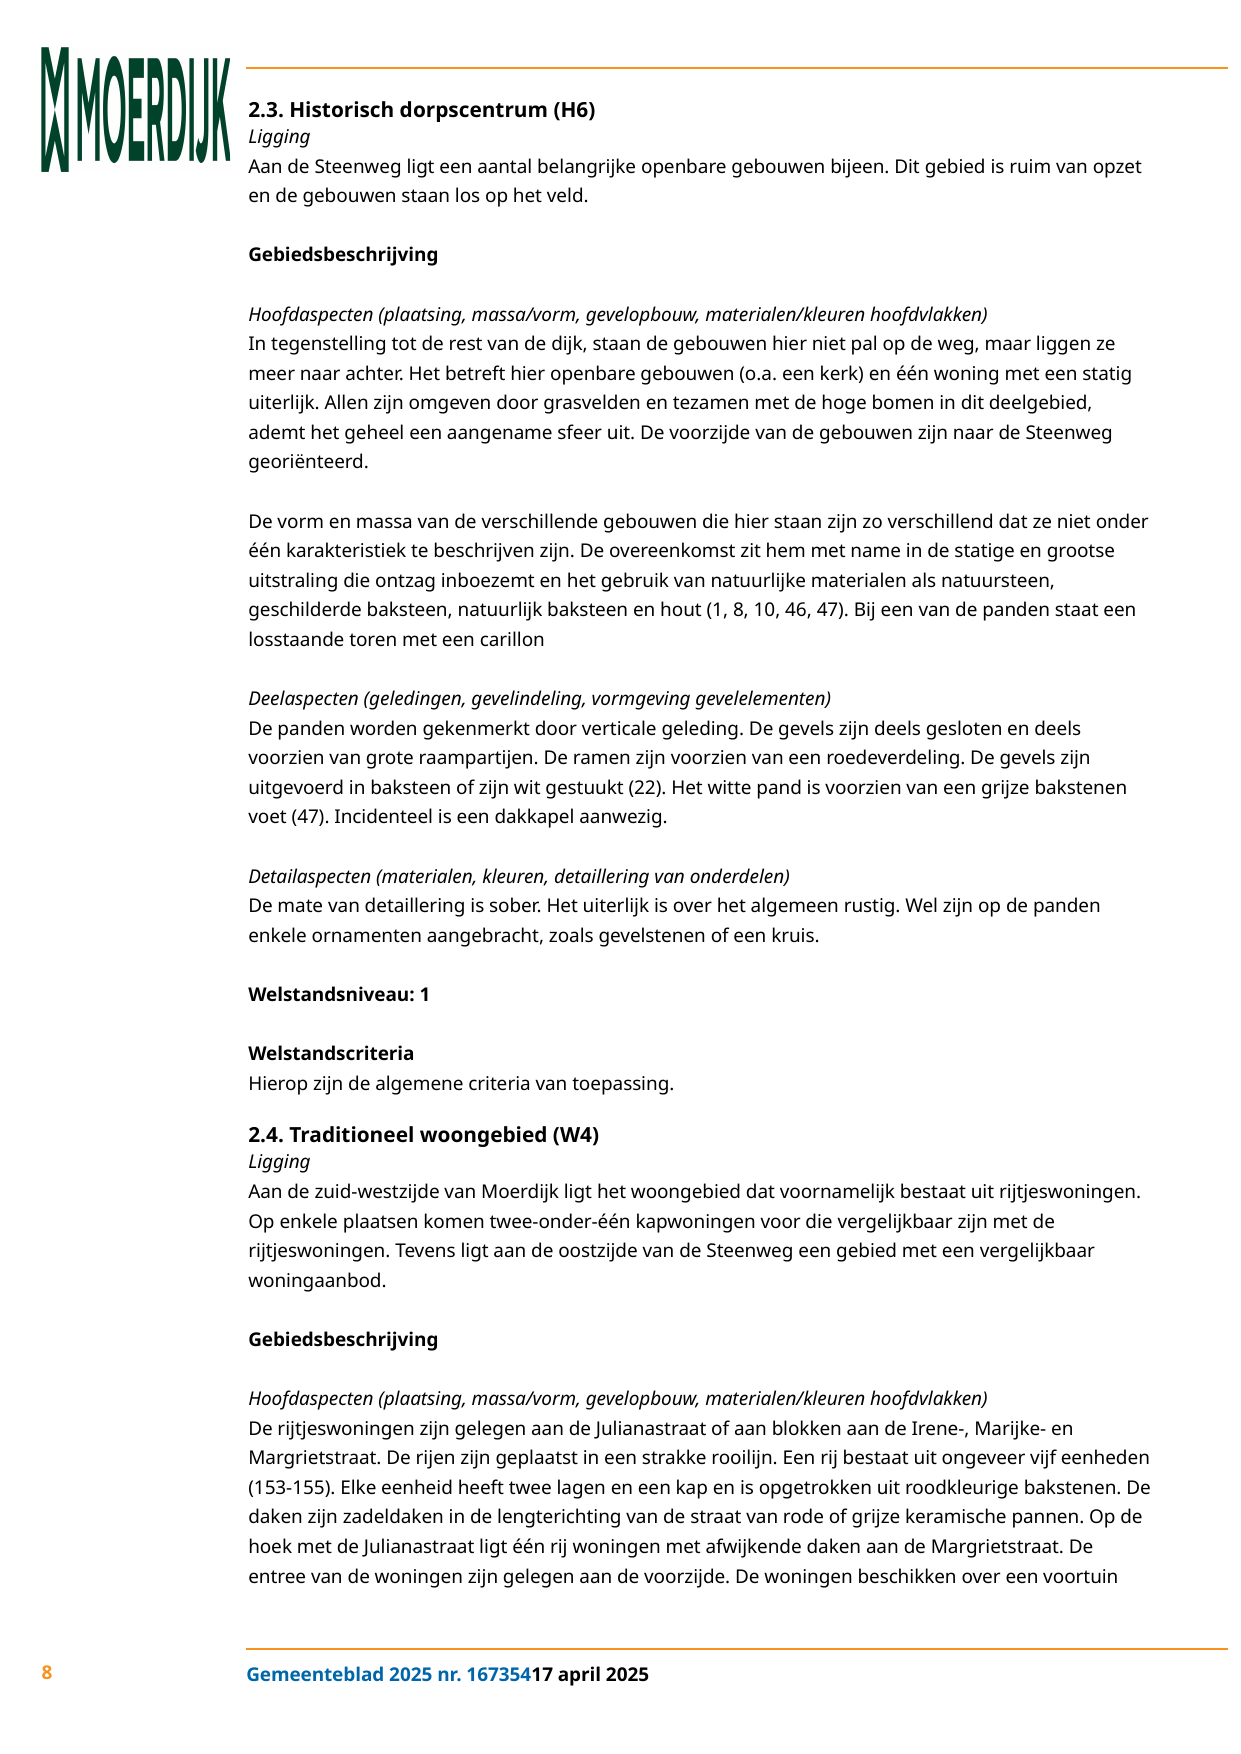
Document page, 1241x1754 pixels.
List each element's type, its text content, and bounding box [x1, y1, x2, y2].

text Hoofdaspecten (plaatsing, massa/vorm, gevelopbouw, materialen/kleuren hoofdvlakken) [248, 301, 1152, 326]
picture [41, 47, 231, 172]
text Hoofdaspecten (plaatsing, massa/vorm, gevelopbouw, materialen/kleuren hoofdvlakken) [248, 1385, 1152, 1411]
text 2.4. Traditioneel woongebied (W4) [248, 1120, 1152, 1149]
text Welstandscriteria [248, 1040, 1152, 1066]
text Deelaspecten (geledingen, gevelindeling, vormgeving gevelelementen) [248, 685, 1152, 711]
text Gebiedsbeschrijving [248, 1326, 1152, 1352]
text Welstandsniveau: 1 [248, 981, 1152, 1007]
text Aan de Steenweg ligt een aantal belangrijke openbare gebouwen bijeen. Dit gebied is ruim van opzet en de gebouwen staan los op het veld. [248, 153, 1152, 208]
text Gebiedsbeschrijving [248, 242, 1152, 267]
text In tegenstelling tot de rest van de dijk, staan de gebouwen hier niet pal op de weg, maar liggen ze meer naar achter. Het betreft hier openbare gebouwen (o.a. een kerk) en één woning met een statig uiterlijk. Allen zijn omgeven door grasvelden en tezamen met de hoge bomen in dit deelgebied, ademt het geheel een aangename sfeer uit. De voorzijde van de gebouwen zijn naar de Steenweg georiënteerd. [248, 330, 1152, 474]
text De rijtjeswoningen zijn gelegen aan de Julianastraat of aan blokken aan de Irene-, Marijke- en Margrietstraat. De rijen zijn geplaatst in een strakke rooilijn. Een rij bestaat uit ongeveer vijf eenheden (153-155). Elke eenheid heeft twee lagen en een kap en is opgetrokken uit roodkleurige bakstenen. De daken zijn zadeldaken in de lengterichting van de straat van rode of grijze keramische pannen. Op de hoek met de Julianastraat ligt één rij woningen met afwijkende daken aan de Margrietstraat. De entree van de woningen zijn gelegen aan de voorzijde. De woningen beschikken over een voortuin [248, 1415, 1152, 1589]
text De mate van detaillering is sober. Het uiterlijk is over het algemeen rustig. Wel zijn op de panden enkele ornamenten aangebracht, zoals gevelstenen of een kruis. [248, 892, 1152, 948]
text Ligging [248, 123, 1152, 149]
text De vorm en massa van de verschillende gebouwen die hier staan zijn zo verschillend dat ze niet onder één karakteristiek te beschrijven zijn. De overeenkomst zit hem met name in de statige en grootse uitstraling die ontzag inboezemt en het gebruik van natuurlijke materialen als natuursteen, geschilderde baksteen, natuurlijk baksteen en hout (1, 8, 10, 46, 47). Bij een van de panden staat een losstaande toren met een carillon [248, 508, 1152, 652]
text De panden worden gekenmerkt door verticale geleding. De gevels zijn deels gesloten en deels voorzien van grote raampartijen. De ramen zijn voorzien van een roedeverdeling. De gevels zijn uitgevoerd in baksteen of zijn wit gestuukt (22). Het witte pand is voorzien van een grijze bakstenen voet (47). Incidenteel is een dakkapel aanwezig. [248, 715, 1152, 829]
text Aan de zuid-westzijde van Moerdijk ligt het woongebied dat voornamelijk bestaat uit rijtjeswoningen. Op enkele plaatsen komen twee-onder-één kapwoningen voor die vergelijkbaar zijn met de rijtjeswoningen. Tevens ligt aan de oostzijde van de Steenweg een gebied met een vergelijkbaar woningaanbod. [248, 1178, 1152, 1293]
text Ligging [248, 1149, 1152, 1174]
text Detailaspecten (materialen, kleuren, detaillering van onderdelen) [248, 863, 1152, 888]
text Hierop zijn de algemene criteria van toepassing. [248, 1070, 1152, 1096]
text 2.3. Historisch dorpscentrum (H6) [248, 95, 1152, 123]
